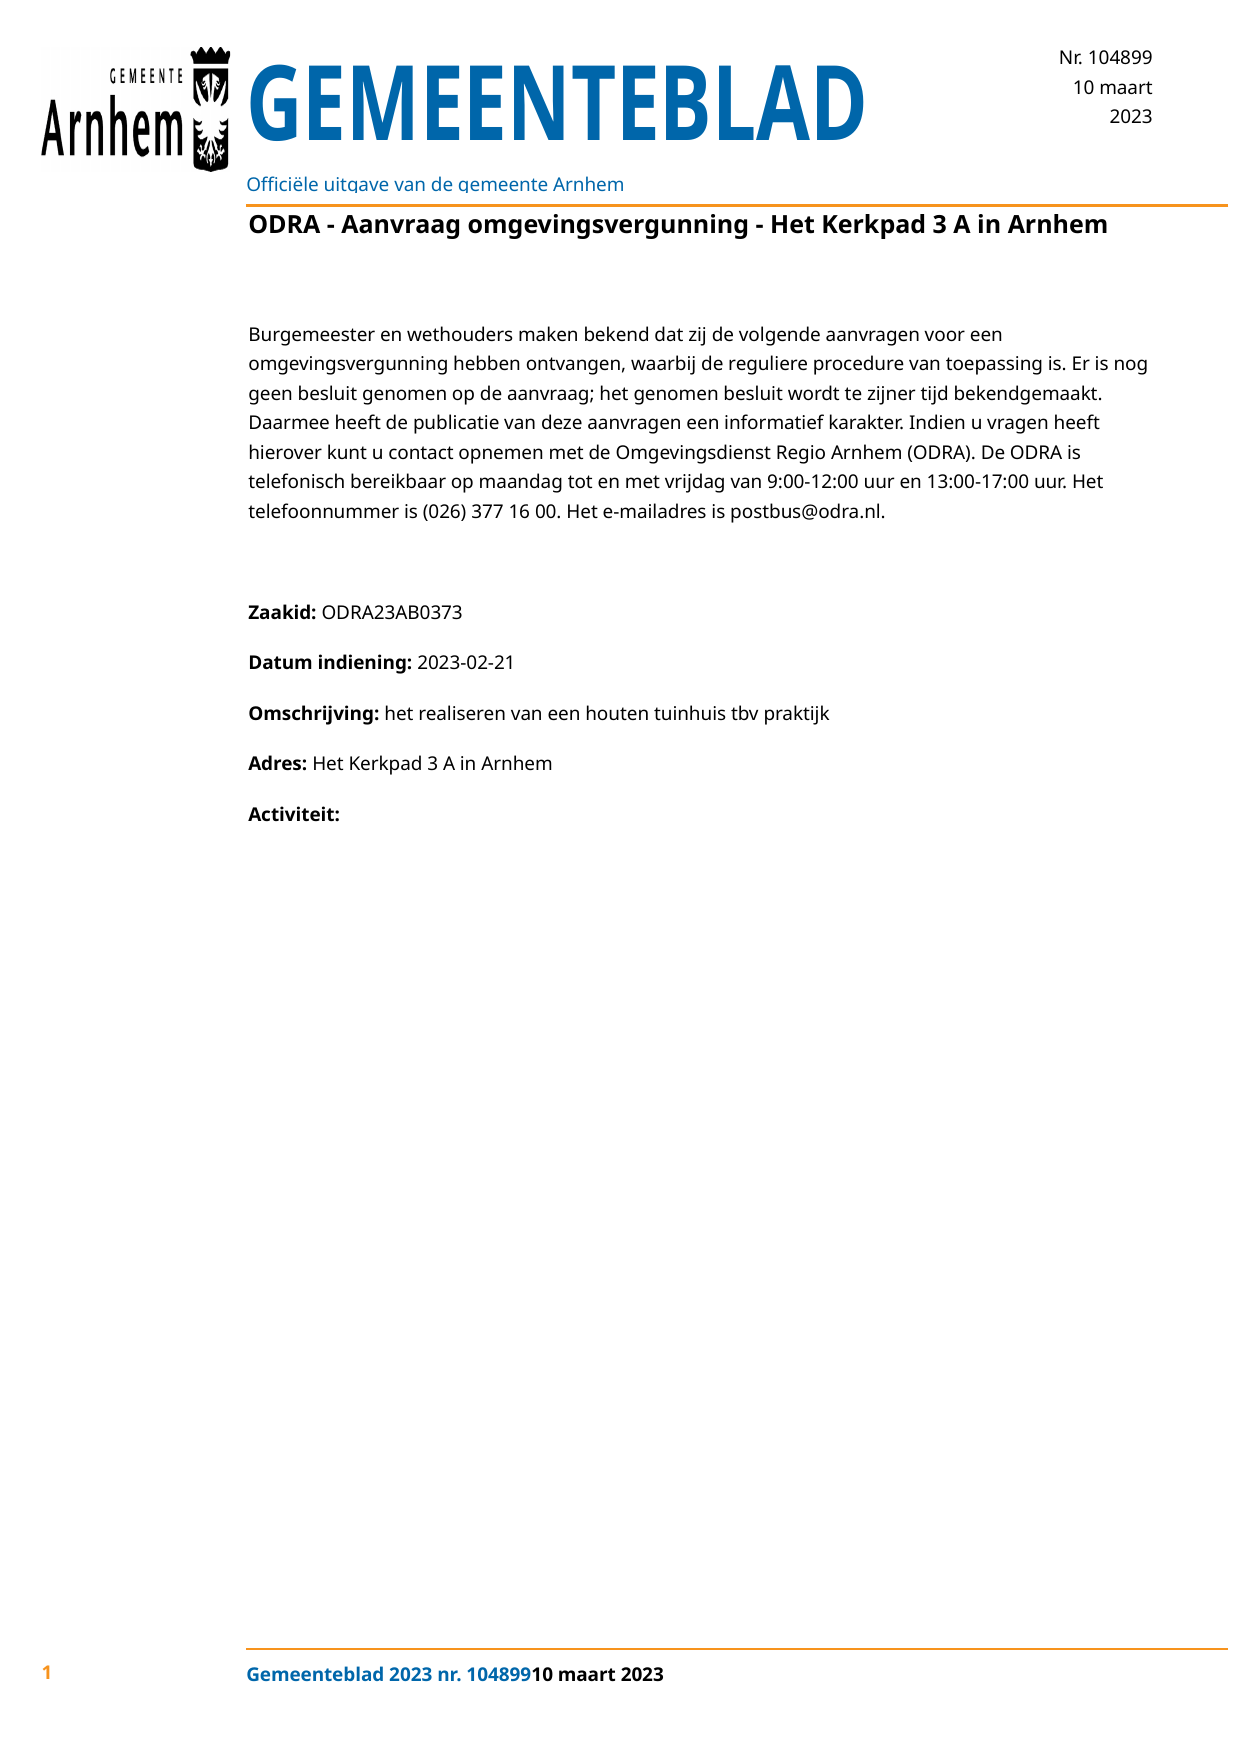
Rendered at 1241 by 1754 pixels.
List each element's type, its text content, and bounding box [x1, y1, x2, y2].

text Datum indiening: 2023-02-21 [248, 649, 1152, 675]
text Zaakid: ODRA23AB0373 [248, 599, 1152, 625]
text ODRA - Aanvraag omgevingsvergunning - Het Kerkpad 3 A in Arnhem [248, 207, 1152, 241]
picture [41, 47, 231, 172]
text Omschrijving: het realiseren van een houten tuinhuis tbv praktijk [248, 700, 1152, 726]
text Burgemeester en wethouders maken bekend dat zij de volgende aanvragen voor een omgevingsvergunning hebben ontvangen, waarbij de reguliere procedure van toepassing is. Er is nog geen besluit genomen op de aanvraag; het genomen besluit wordt te zijner tijd bekendgemaakt. Daarmee heeft de publicatie van deze aanvragen een informatief karakter. Indien u vragen heeft hierover kunt u contact opnemen met de Omgevingsdienst Regio Arnhem (ODRA). De ODRA is telefonisch bereikbaar op maandag tot en met vrijdag van 9:00-12:00 uur en 13:00-17:00 uur. Het telefoonnummer is (026) 377 16 00. Het e-mailadres is postbus@odra.nl. [248, 321, 1152, 524]
text Activiteit: [248, 801, 1152, 826]
text Adres: Het Kerkpad 3 A in Arnhem [248, 750, 1152, 776]
